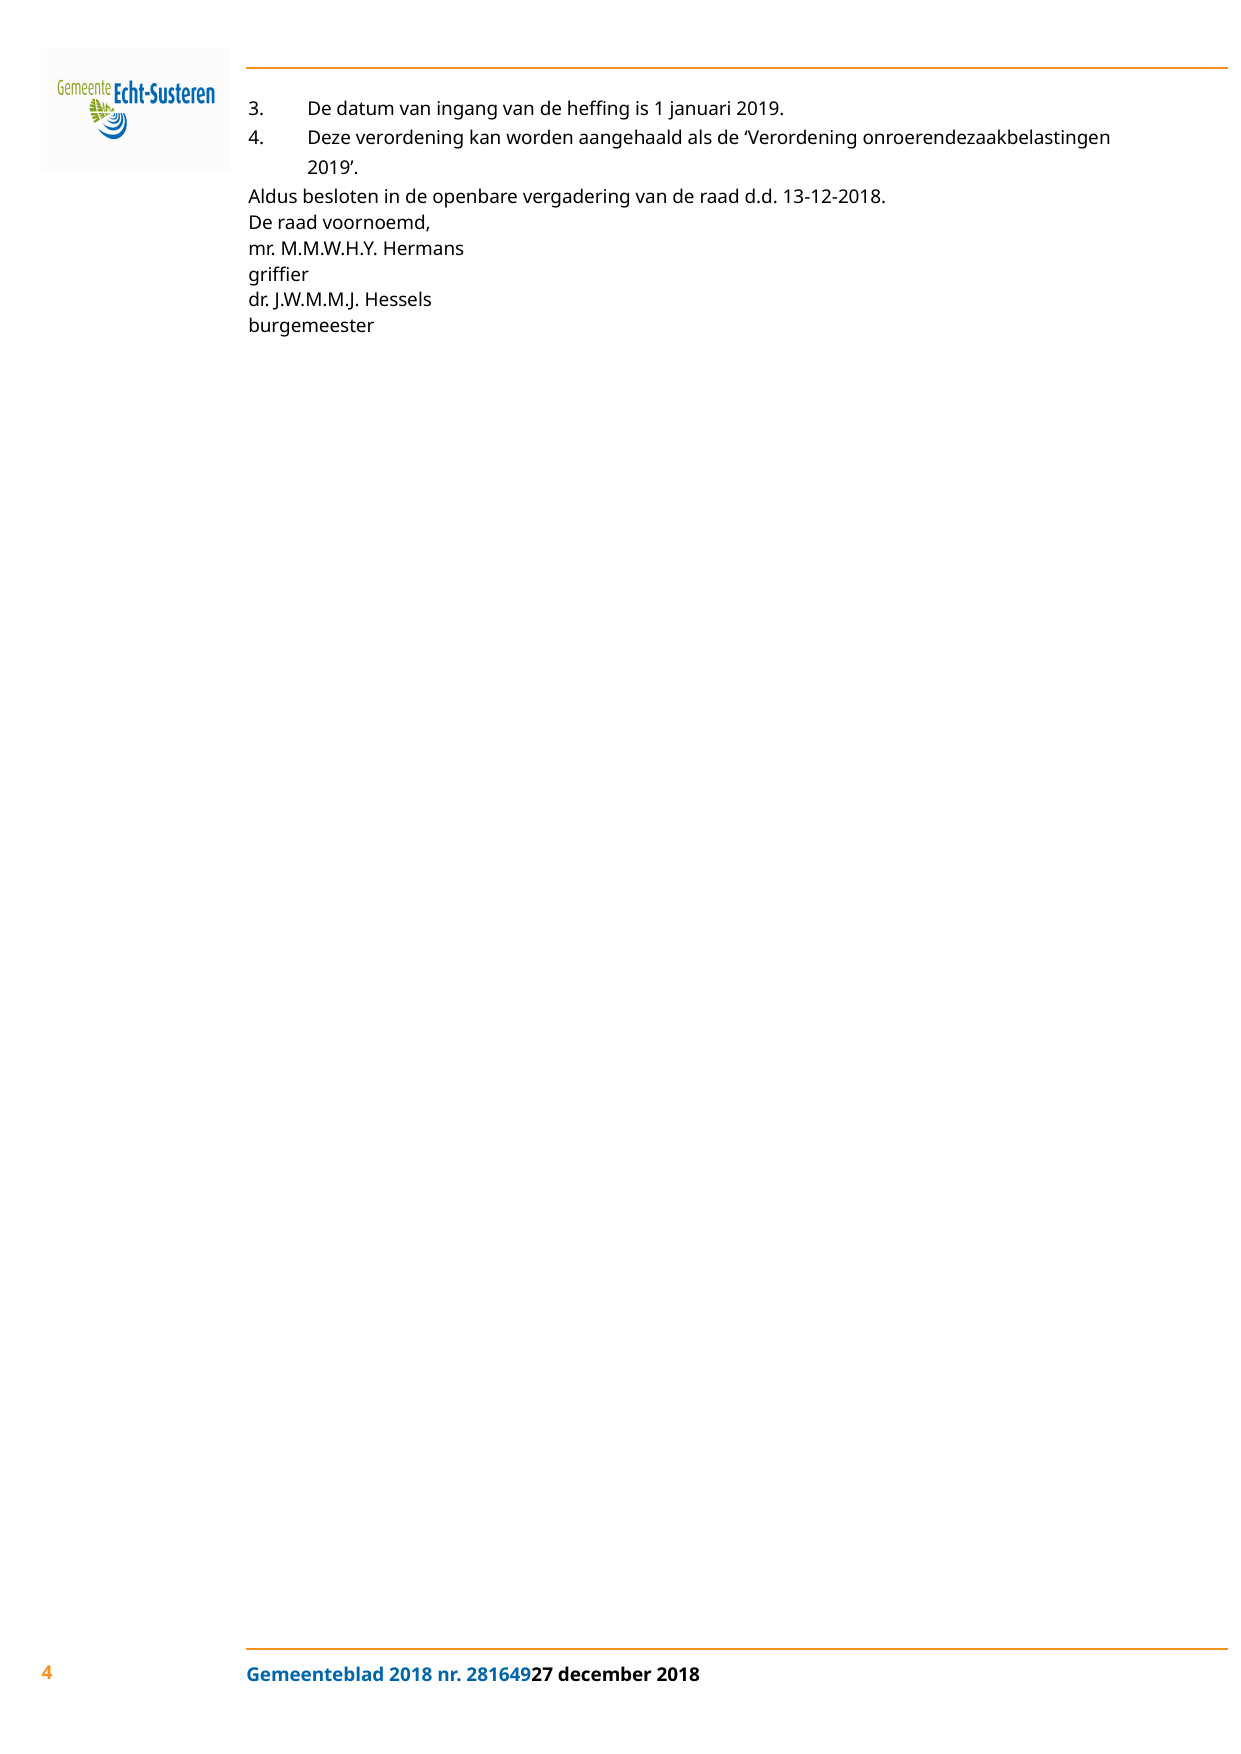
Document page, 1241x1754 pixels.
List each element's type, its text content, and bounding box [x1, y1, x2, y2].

picture [41, 47, 231, 172]
text De raad voornoemd, [248, 209, 1152, 235]
list Deze verordening kan worden aangehaald als de ‘Verordening onroerendezaakbelastingen 2019’. [248, 124, 1152, 180]
text Aldus besloten in de openbare vergadering van de raad d.d. 13-12-2018. [248, 183, 1152, 209]
text dr. J.W.M.M.J. Hessels [248, 286, 1152, 312]
text griffier [248, 261, 1152, 286]
list De datum van ingang van de heffing is 1 januari 2019. [248, 95, 1152, 121]
text burgemeester [248, 312, 1152, 338]
text mr. M.M.W.H.Y. Hermans [248, 235, 1152, 261]
